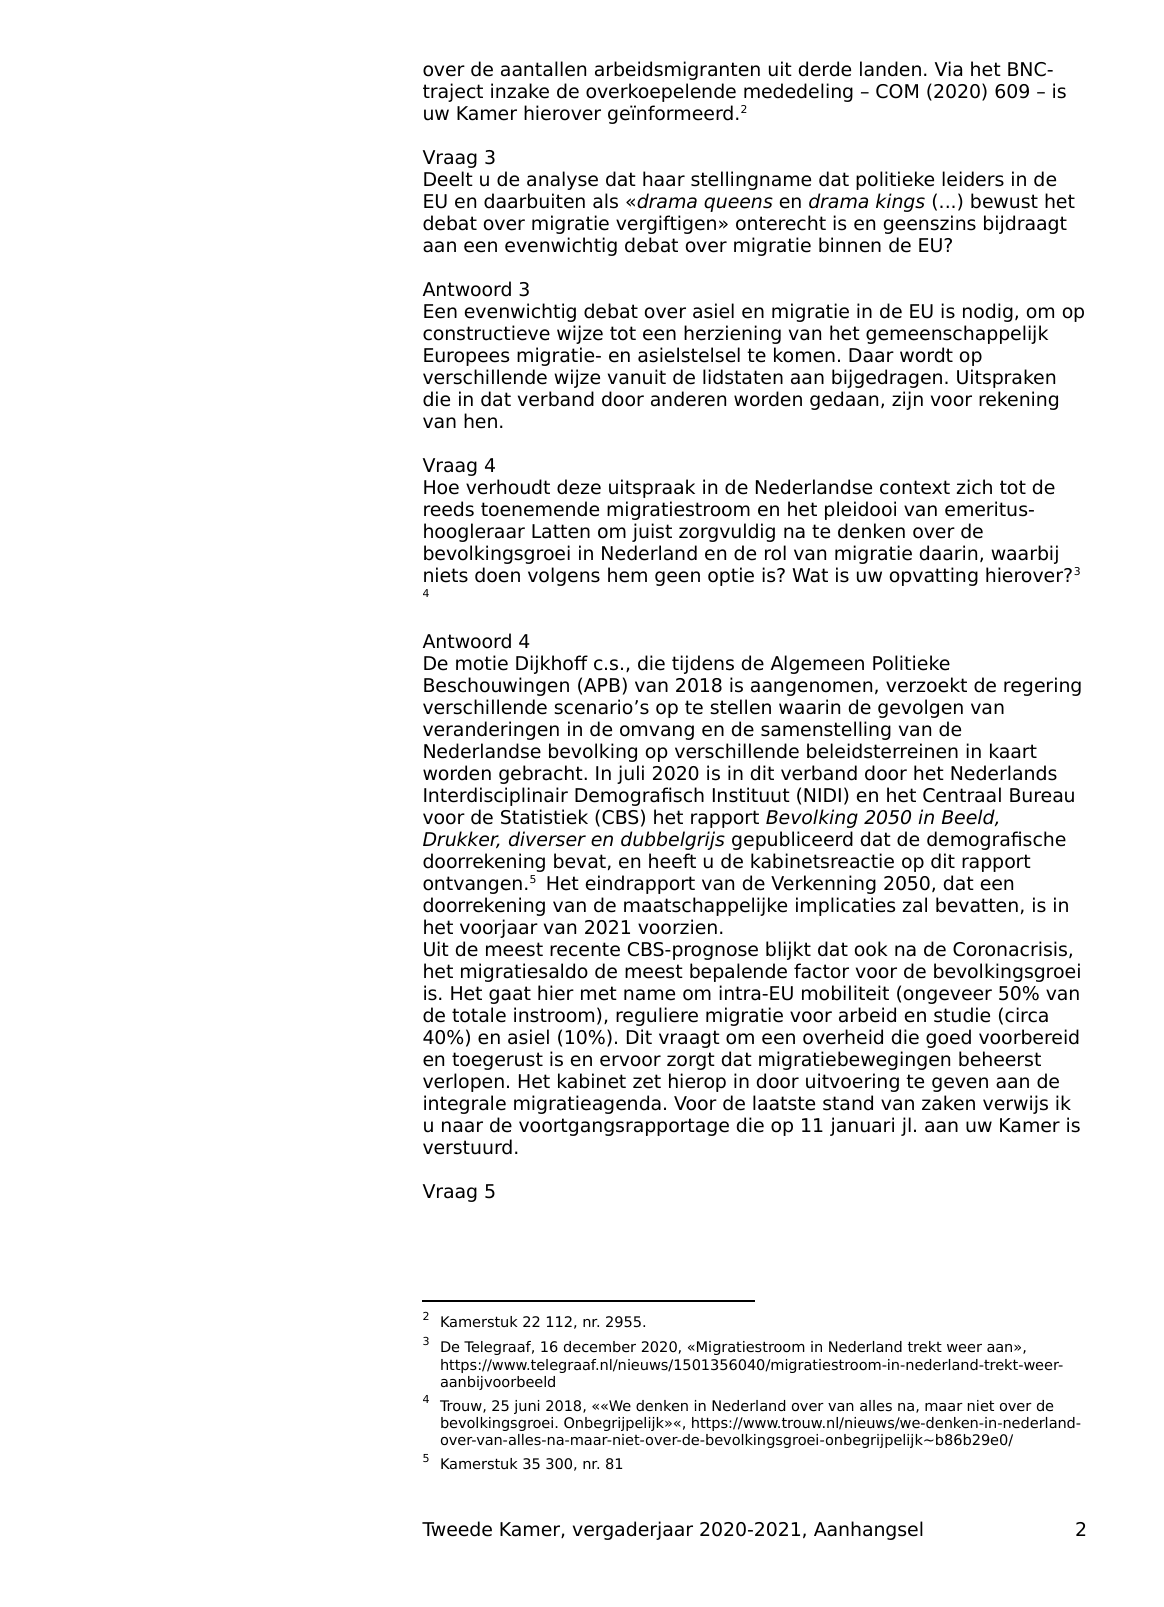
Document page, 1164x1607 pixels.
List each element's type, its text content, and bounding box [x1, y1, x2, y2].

text Antwoord 4 [422, 631, 1087, 653]
text De motie Dijkhoff c.s., die tijdens de Algemeen Politieke Beschouwingen (APB) van 2018 is aangenomen, verzoekt de regering verschillende scenario’s op te stellen waarin de gevolgen van veranderingen in de omvang en de samenstelling van de Nederlandse bevolking op verschillende beleidsterreinen in kaart worden gebracht. In juli 2020 is in dit verband door het Nederlands Interdisciplinair Demografisch Instituut (NIDI) en het Centraal Bureau voor de Statistiek (CBS) het rapport Bevolking 2050 in Beeld, Drukker, diverser en dubbelgrijs gepubliceerd dat de demografische doorrekening bevat, en heeft u de kabinetsreactie op dit rapport ontvangen. Het eindrapport van de Verkenning 2050, dat een doorrekening van de maatschappelijke implicaties zal bevatten, is in het voorjaar van 2021 voorzien. [422, 653, 1087, 939]
text over de aantallen arbeidsmigranten uit derde landen. Via het BNC-traject inzake de overkoepelende mededeling – COM (2020) 609 – is uw Kamer hierover geïnformeerd. [422, 59, 1087, 125]
text De Telegraaf, 16 december 2020, «Migratiestroom in Nederland trekt weer aan», https://www.telegraaf.nl/nieuws/1501356040/migratiestroom-in-nederland-trekt-weer-aanbijvoorbeeld [422, 1335, 1087, 1391]
text Antwoord 3 [422, 279, 1087, 301]
text Kamerstuk 22 112, nr. 2955. [422, 1310, 1087, 1332]
text Uit de meest recente CBS-prognose blijkt dat ook na de Coronacrisis, het migratiesaldo de meest bepalende factor voor de bevolkingsgroei is. Het gaat hier met name om intra-EU mobiliteit (ongeveer 50% van de totale instroom), reguliere migratie voor arbeid en studie (circa 40%) en asiel (10%). Dit vraagt om een overheid die goed voorbereid en toegerust is en ervoor zorgt dat migratiebewegingen beheerst verlopen. Het kabinet zet hierop in door uitvoering te geven aan de integrale migratieagenda. Voor de laatste stand van zaken verwijs ik u naar de voortgangsrapportage die op 11 januari jl. aan uw Kamer is verstuurd. [422, 939, 1087, 1159]
text Hoe verhoudt deze uitspraak in de Nederlandse context zich tot de reeds toenemende migratiestroom en het pleidooi van emeritus-hoogleraar Latten om juist zorgvuldig na te denken over de bevolkingsgroei in Nederland en de rol van migratie daarin, waarbij niets doen volgens hem geen optie is? Wat is uw opvatting hierover? [422, 477, 1087, 609]
text Deelt u de analyse dat haar stellingname dat politieke leiders in de EU en daarbuiten als «drama queens en drama kings (...) bewust het debat over migratie vergiftigen» onterecht is en geenszins bijdraagt aan een evenwichtig debat over migratie binnen de EU? [422, 169, 1087, 257]
text Vraag 4 [422, 455, 1087, 477]
text Vraag 5 [422, 1181, 1087, 1203]
text Trouw, 25 juni 2018, ««We denken in Nederland over van alles na, maar niet over de bevolkingsgroei. Onbegrijpelijk»«, https://www.trouw.nl/nieuws/we-denken-in-nederland-over-van-alles-na-maar-niet-over-de-bevolkingsgroei-onbegrijpelijk~b86b29e0/ [422, 1393, 1087, 1449]
text Vraag 3 [422, 147, 1087, 169]
text Een evenwichtig debat over asiel en migratie in de EU is nodig, om op constructieve wijze tot een herziening van het gemeenschappelijk Europees migratie- en asielstelsel te komen. Daar wordt op verschillende wijze vanuit de lidstaten aan bijgedragen. Uitspraken die in dat verband door anderen worden gedaan, zijn voor rekening van hen. [422, 301, 1087, 433]
text Kamerstuk 35 300, nr. 81 [422, 1452, 1087, 1474]
